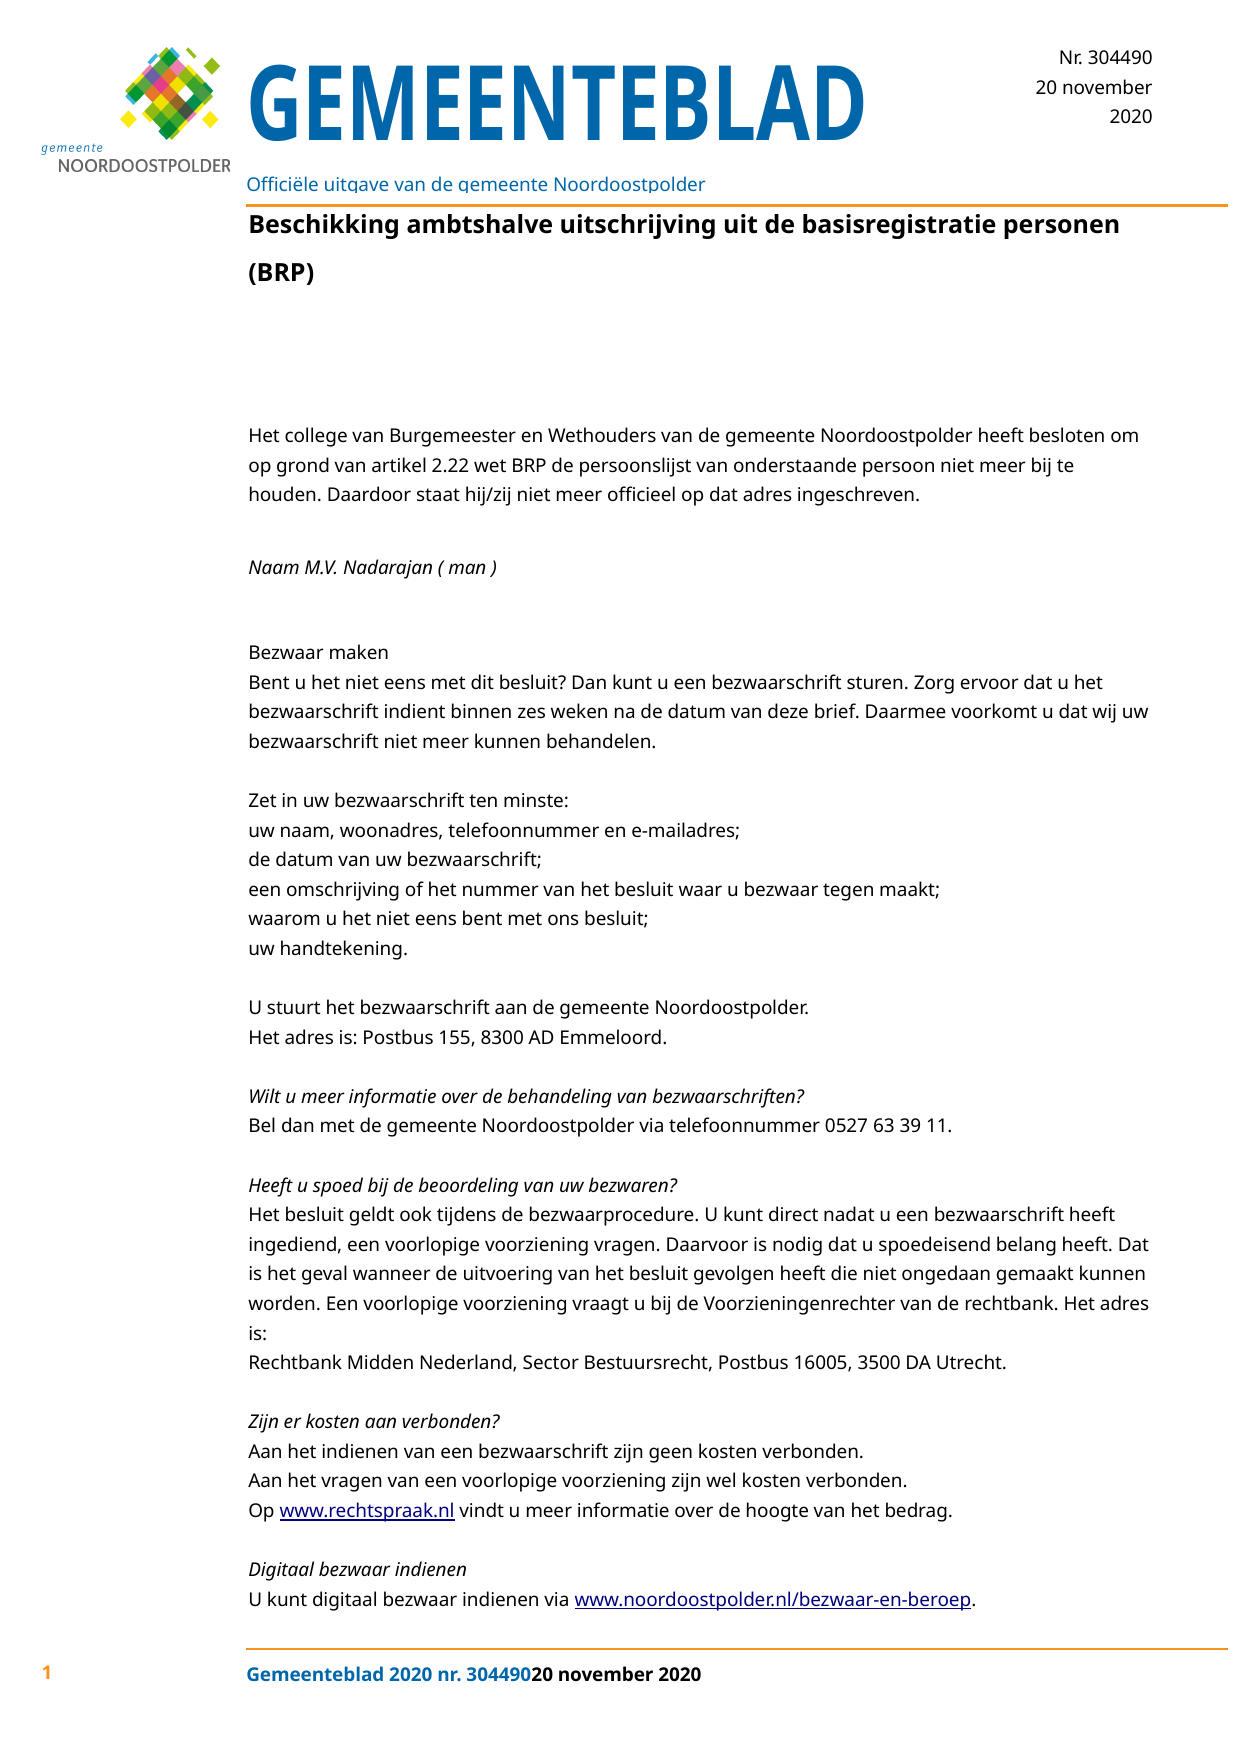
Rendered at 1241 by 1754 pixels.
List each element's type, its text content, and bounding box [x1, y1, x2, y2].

text Zet in uw bezwaarschrift ten minste: [248, 787, 1152, 813]
text Het besluit geldt ook tijdens de bezwaarprocedure. U kunt direct nadat u een bezwaarschrift heeft ingediend, een voorlopige voorziening vragen. Daarvoor is nodig dat u spoedeisend belang heeft. Dat is het geval wanneer de uitvoering van het besluit gevolgen heeft die niet ongedaan gemaakt kunnen worden. Een voorlopige voorziening vraagt u bij de Voorzieningenrechter van de rechtbank. Het adres is: [248, 1201, 1152, 1345]
text Beschikking ambtshalve uitschrijving uit de basisregistratie personen (BRP) [248, 207, 1152, 288]
text Op www.rechtspraak.nl vindt u meer informatie over de hoogte van het bedrag. [248, 1497, 1152, 1523]
text Aan het vragen van een voorlopige voorziening zijn wel kosten verbonden. [248, 1468, 1152, 1493]
text U kunt digitaal bezwaar indienen via www.noordoostpolder.nl/bezwaar-en-beroep. [248, 1586, 1152, 1612]
text Het adres is: Postbus 155, 8300 AD Emmeloord. [248, 1024, 1152, 1049]
text uw naam, woonadres, telefoonnummer en e-mailadres; [248, 817, 1152, 842]
text waarom u het niet eens bent met ons besluit; [248, 906, 1152, 931]
text een omschrijving of het nummer van het besluit waar u bezwaar tegen maakt; [248, 876, 1152, 902]
text Aan het indienen van een bezwaarschrift zijn geen kosten verbonden. [248, 1438, 1152, 1464]
text Het college van Burgemeester en Wethouders van de gemeente Noordoostpolder heeft besloten om op grond van artikel 2.22 wet BRP de persoonslijst van onderstaande persoon niet meer bij te houden. Daardoor staat hij/zij niet meer officieel op dat adres ingeschreven. [248, 422, 1152, 507]
picture [41, 47, 231, 172]
text de datum van uw bezwaarschrift; [248, 846, 1152, 872]
text Bent u het niet eens met dit besluit? Dan kunt u een bezwaarschrift sturen. Zorg ervoor dat u het bezwaarschrift indient binnen zes weken na de datum van deze brief. Daarmee voorkomt u dat wij uw bezwaarschrift niet meer kunnen behandelen. [248, 669, 1152, 754]
text Bezwaar maken [248, 639, 1152, 665]
text Bel dan met de gemeente Noordoostpolder via telefoonnummer 0527 63 39 11. [248, 1113, 1152, 1138]
text Heeft u spoed bij de beoordeling van uw bezwaren? [248, 1172, 1152, 1197]
text Wilt u meer informatie over de behandeling van bezwaarschriften? [248, 1083, 1152, 1109]
text Zijn er kosten aan verbonden? [248, 1408, 1152, 1434]
text uw handtekening. [248, 935, 1152, 961]
text U stuurt het bezwaarschrift aan de gemeente Noordoostpolder. [248, 994, 1152, 1020]
text Naam M.V. Nadarajan ( man ) [248, 554, 1152, 580]
text Digitaal bezwaar indienen [248, 1556, 1152, 1582]
text Rechtbank Midden Nederland, Sector Bestuursrecht, Postbus 16005, 3500 DA Utrecht. [248, 1349, 1152, 1375]
